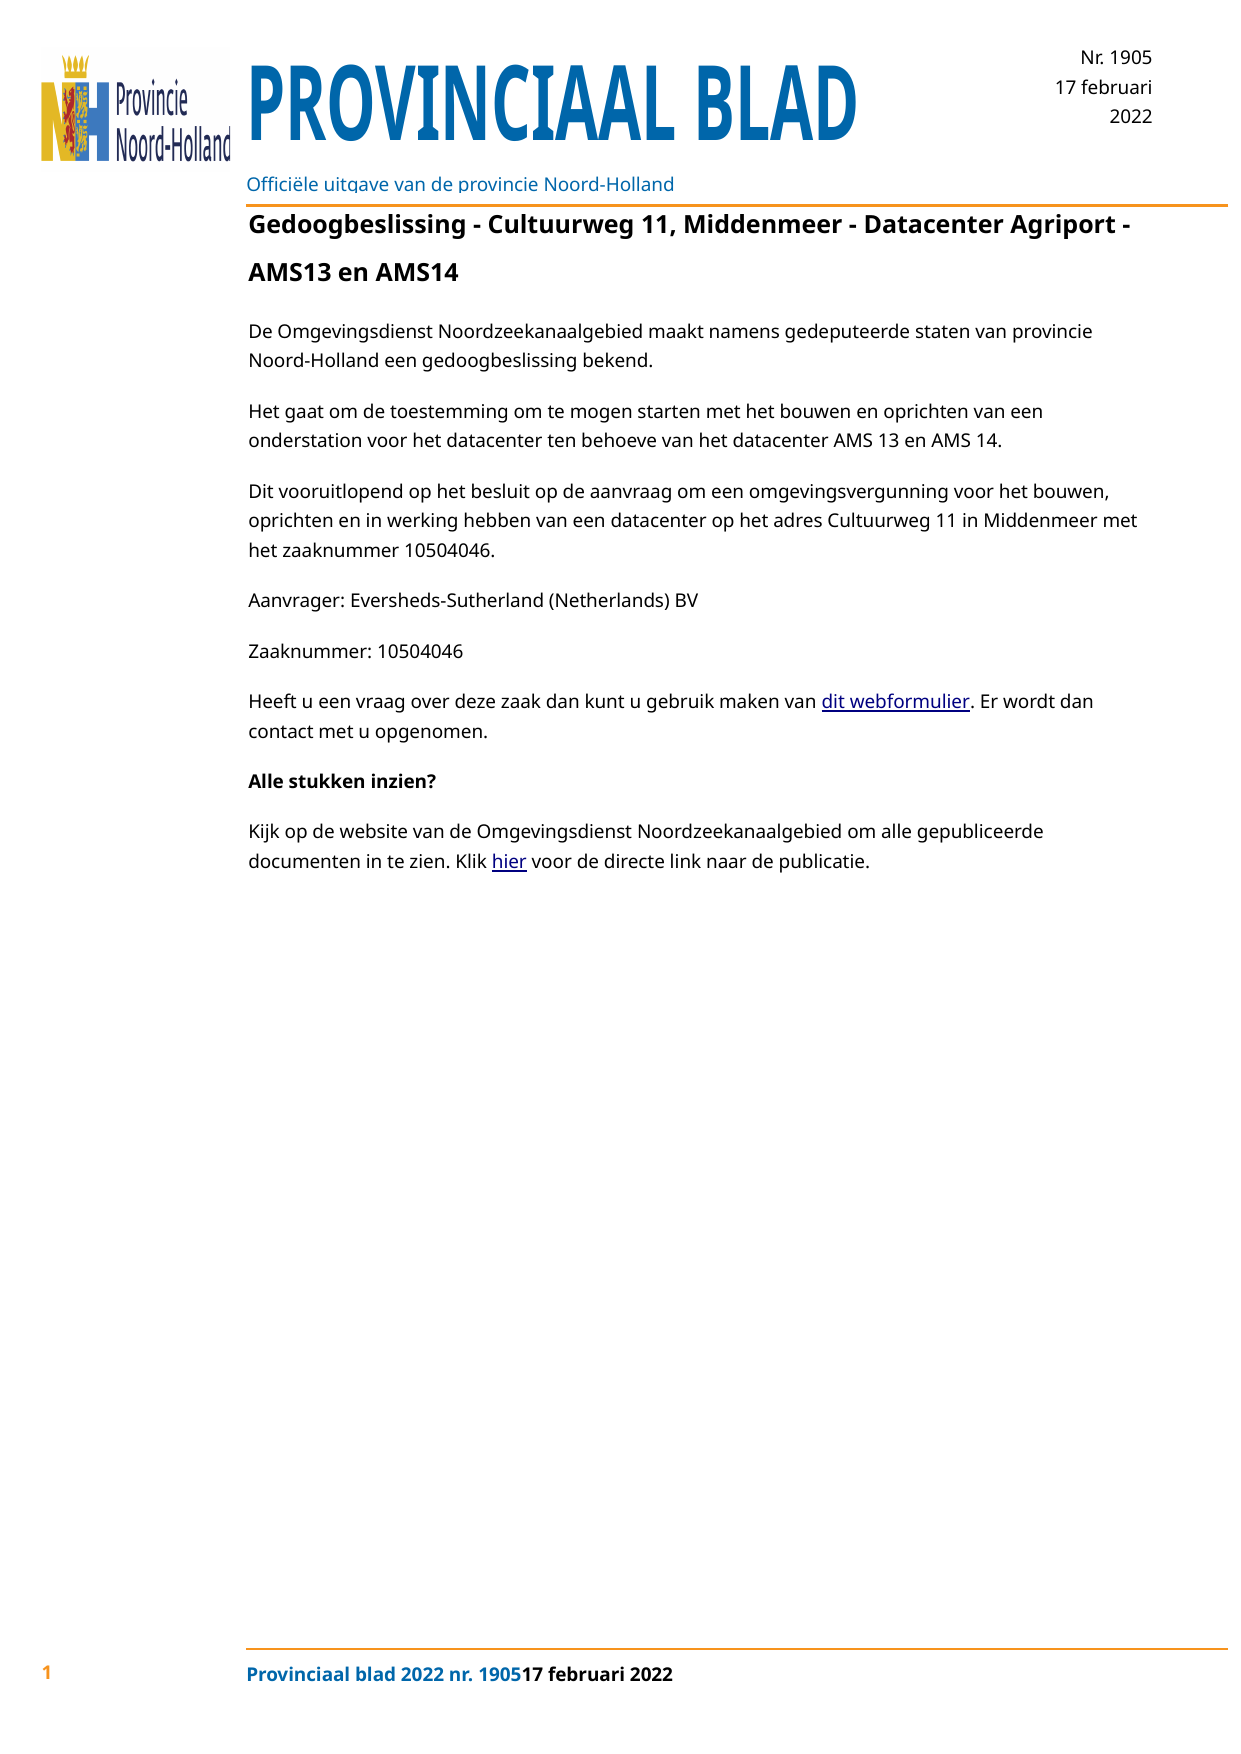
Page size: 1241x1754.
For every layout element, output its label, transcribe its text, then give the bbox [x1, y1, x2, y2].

text Heeft u een vraag over deze zaak dan kunt u gebruik maken van dit webformulier. Er wordt dan contact met u opgenomen. [248, 688, 1152, 744]
text De Omgevingsdienst Noordzeekanaalgebied maakt namens gedeputeerde staten van provincie Noord-Holland een gedoogbeslissing bekend. [248, 318, 1152, 373]
text Gedoogbeslissing - Cultuurweg 11, Middenmeer - Datacenter Agriport - AMS13 en AMS14 [248, 207, 1152, 288]
picture [41, 47, 231, 172]
text Alle stukken inzien? [248, 768, 1152, 794]
text Zaaknummer: 10504046 [248, 638, 1152, 664]
text Kijk op de website van de Omgevingsdienst Noordzeekanaalgebied om alle gepubliceerde documenten in te zien. Klik hier voor de directe link naar de publicatie. [248, 819, 1152, 874]
text Aanvrager: Eversheds-Sutherland (Netherlands) BV [248, 587, 1152, 613]
text Dit vooruitlopend op het besluit op de aanvraag om een omgevingsvergunning voor het bouwen, oprichten en in werking hebben van een datacenter op het adres Cultuurweg 11 in Middenmeer met het zaaknummer 10504046. [248, 478, 1152, 563]
text Het gaat om de toestemming om te mogen starten met het bouwen en oprichten van een onderstation voor het datacenter ten behoeve van het datacenter AMS 13 en AMS 14. [248, 398, 1152, 453]
